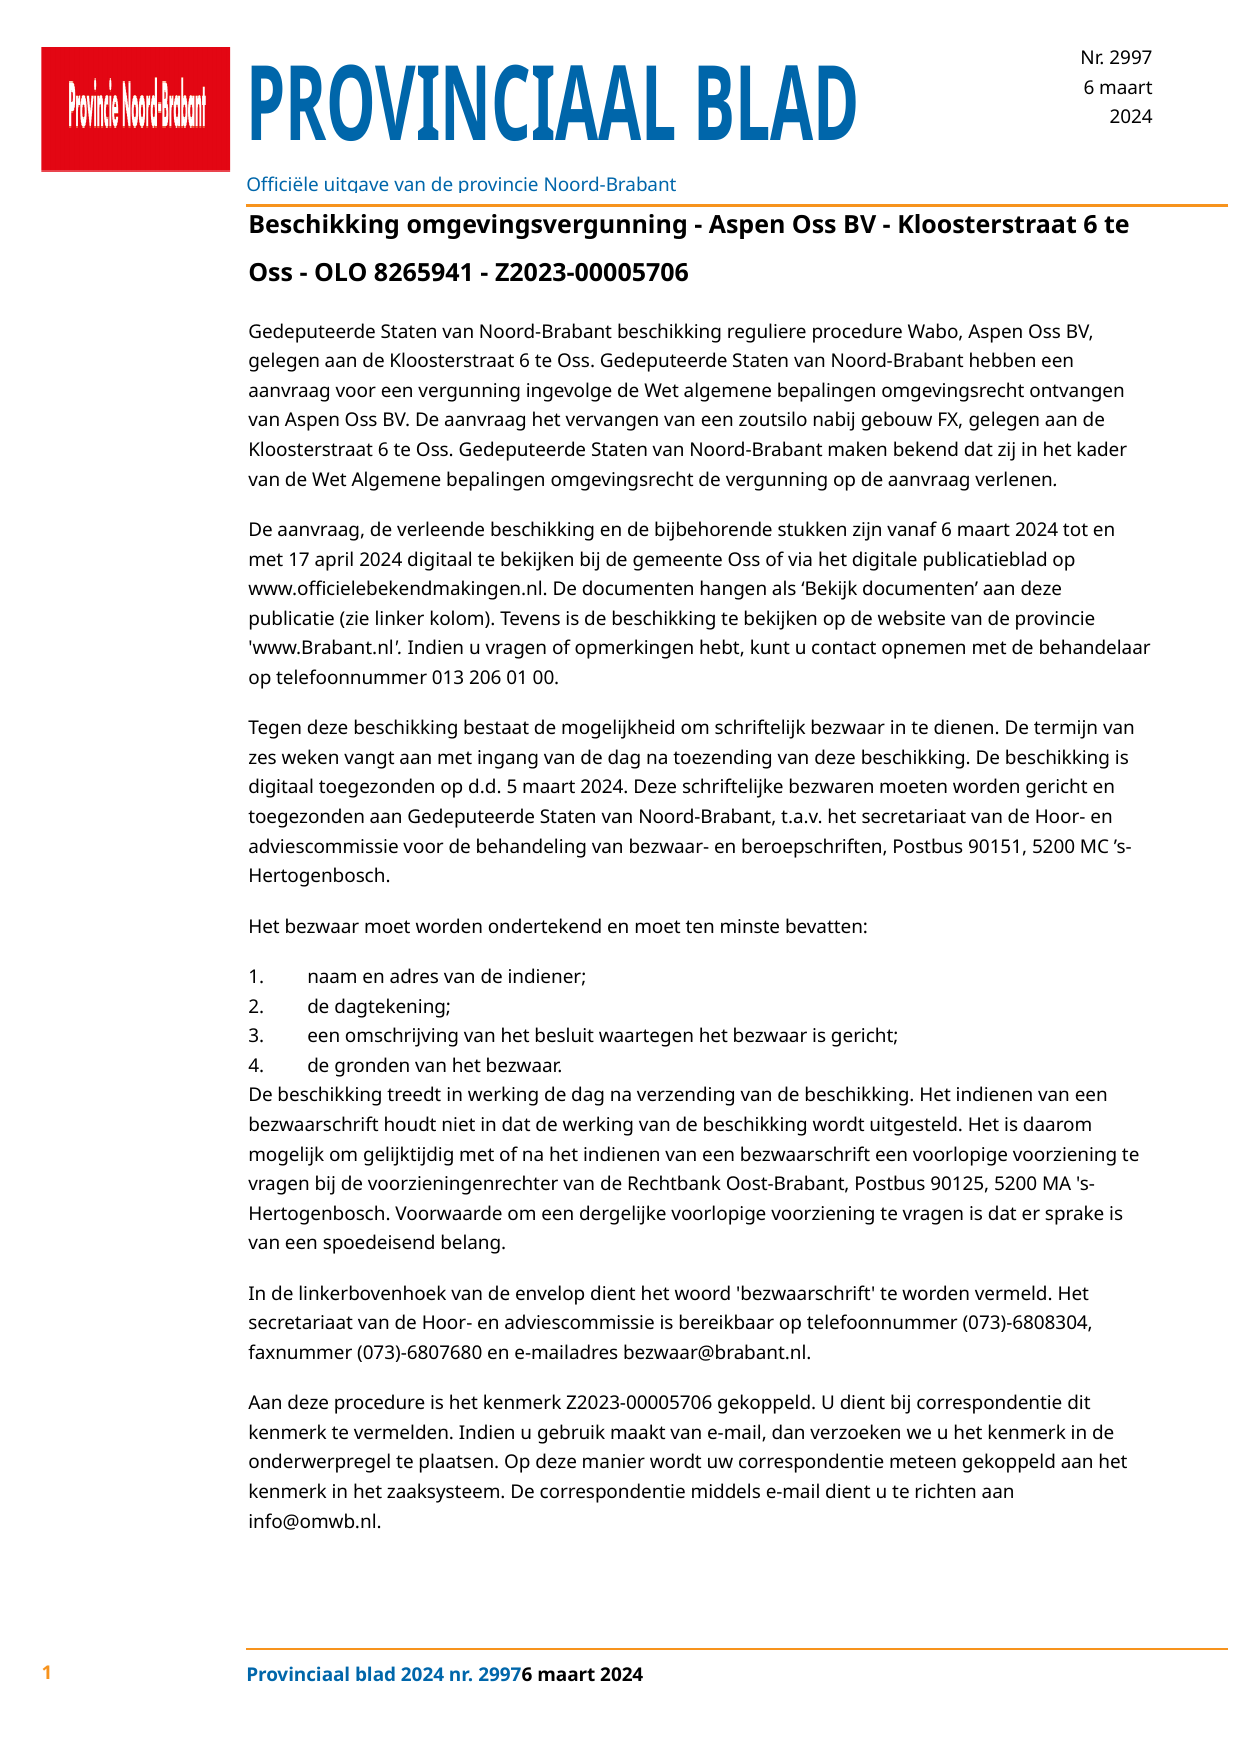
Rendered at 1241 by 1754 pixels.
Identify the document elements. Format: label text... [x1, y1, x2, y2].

list de gronden van het bezwaar. [248, 1052, 1152, 1078]
text In de linkerbovenhoek van de envelop dient het woord 'bezwaarschrift' te worden vermeld. Het secretariaat van de Hoor- en adviescommissie is bereikbaar op telefoonnummer (073)-6808304, faxnummer (073)-6807680 en e-mailadres bezwaar@brabant.nl. [248, 1280, 1152, 1365]
text Tegen deze beschikking bestaat de mogelijkheid om schriftelijk bezwaar in te dienen. De termijn van zes weken vangt aan met ingang van de dag na toezending van deze beschikking. De beschikking is digitaal toegezonden op d.d. 5 maart 2024. Deze schriftelijke bezwaren moeten worden gericht en toegezonden aan Gedeputeerde Staten van Noord-Brabant, t.a.v. het secretariaat van de Hoor- en adviescommissie voor de behandeling van bezwaar- en beroepschriften, Postbus 90151, 5200 MC ’s-Hertogenbosch. [248, 714, 1152, 888]
text Beschikking omgevingsvergunning - Aspen Oss BV - Kloosterstraat 6 te Oss - OLO 8265941 - Z2023-00005706 [248, 207, 1152, 288]
picture [41, 47, 231, 172]
list een omschrijving van het besluit waartegen het bezwaar is gericht; [248, 1022, 1152, 1048]
list de dagtekening; [248, 993, 1152, 1019]
text Het bezwaar moet worden ondertekend en moet ten minste bevatten: [248, 913, 1152, 939]
text Aan deze procedure is het kenmerk Z2023-00005706 gekoppeld. U dient bij correspondentie dit kenmerk te vermelden. Indien u gebruik maakt van e-mail, dan verzoeken we u het kenmerk in de onderwerpregel te plaatsen. Op deze manier wordt uw correspondentie meteen gekoppeld aan het kenmerk in het zaaksysteem. De correspondentie middels e-mail dient u te richten aan info@omwb.nl. [248, 1389, 1152, 1534]
text De beschikking treedt in werking de dag na verzending van de beschikking. Het indienen van een bezwaarschrift houdt niet in dat de werking van de beschikking wordt uitgesteld. Het is daarom mogelijk om gelijktijdig met of na het indienen van een bezwaarschrift een voorlopige voorziening te vragen bij de voorzieningenrechter van de Rechtbank Oost-Brabant, Postbus 90125, 5200 MA 's-Hertogenbosch. Voorwaarde om een dergelijke voorlopige voorziening te vragen is dat er sprake is van een spoedeisend belang. [248, 1082, 1152, 1255]
list naam en adres van de indiener; [248, 963, 1152, 989]
text Gedeputeerde Staten van Noord-Brabant beschikking reguliere procedure Wabo, Aspen Oss BV, gelegen aan de Kloosterstraat 6 te Oss. Gedeputeerde Staten van Noord-Brabant hebben een aanvraag voor een vergunning ingevolge de Wet algemene bepalingen omgevingsrecht ontvangen van Aspen Oss BV. De aanvraag het vervangen van een zoutsilo nabij gebouw FX, gelegen aan de Kloosterstraat 6 te Oss. Gedeputeerde Staten van Noord-Brabant maken bekend dat zij in het kader van de Wet Algemene bepalingen omgevingsrecht de vergunning op de aanvraag verlenen. [248, 318, 1152, 492]
text De aanvraag, de verleende beschikking en de bijbehorende stukken zijn vanaf 6 maart 2024 tot en met 17 april 2024 digitaal te bekijken bij de gemeente Oss of via het digitale publicatieblad op www.officielebekendmakingen.nl. De documenten hangen als ‘Bekijk documenten’ aan deze publicatie (zie linker kolom). Tevens is de beschikking te bekijken op de website van de provincie 'www.Brabant.nl'. Indien u vragen of opmerkingen hebt, kunt u contact opnemen met de behandelaar op telefoonnummer 013 206 01 00. [248, 516, 1152, 690]
